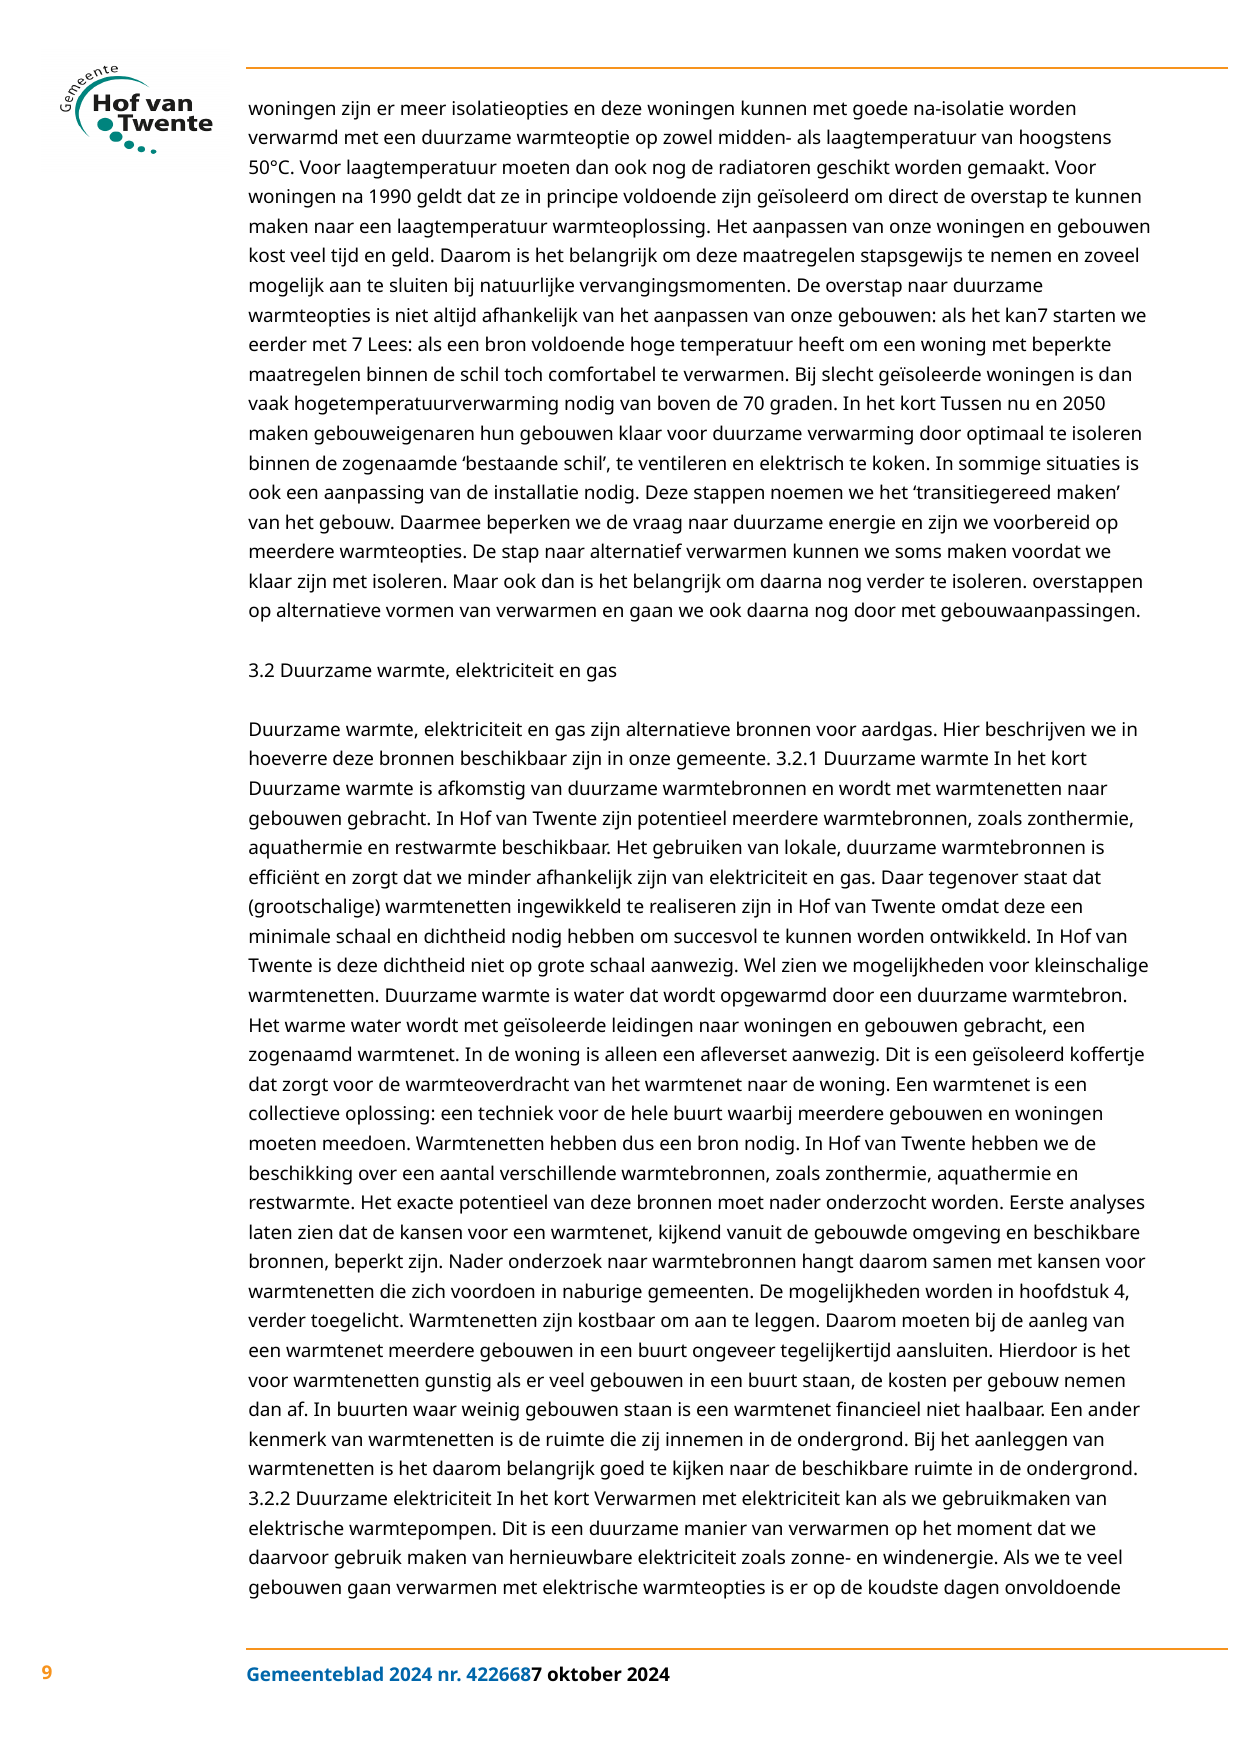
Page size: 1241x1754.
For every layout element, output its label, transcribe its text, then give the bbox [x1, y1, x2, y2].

text Duurzame warmte, elektriciteit en gas zijn alternatieve bronnen voor aardgas. Hier beschrijven we in hoeverre deze bronnen beschikbaar zijn in onze gemeente. 3.2.1 Duurzame warmte In het kort Duurzame warmte is afkomstig van duurzame warmtebronnen en wordt met warmtenetten naar gebouwen gebracht. In Hof van Twente zijn potentieel meerdere warmtebronnen, zoals zonthermie, aquathermie en restwarmte beschikbaar. Het gebruiken van lokale, duurzame warmtebronnen is efficiënt en zorgt dat we minder afhankelijk zijn van elektriciteit en gas. Daar tegenover staat dat (grootschalige) warmtenetten ingewikkeld te realiseren zijn in Hof van Twente omdat deze een minimale schaal en dichtheid nodig hebben om succesvol te kunnen worden ontwikkeld. In Hof van Twente is deze dichtheid niet op grote schaal aanwezig. Wel zien we mogelijkheden voor kleinschalige warmtenetten. Duurzame warmte is water dat wordt opgewarmd door een duurzame warmtebron. Het warme water wordt met geïsoleerde leidingen naar woningen en gebouwen gebracht, een zogenaamd warmtenet. In de woning is alleen een afleverset aanwezig. Dit is een geïsoleerd koffertje dat zorgt voor de warmteoverdracht van het warmtenet naar de woning. Een warmtenet is een collectieve oplossing: een techniek voor de hele buurt waarbij meerdere gebouwen en woningen moeten meedoen. Warmtenetten hebben dus een bron nodig. In Hof van Twente hebben we de beschikking over een aantal verschillende warmtebronnen, zoals zonthermie, aquathermie en restwarmte. Het exacte potentieel van deze bronnen moet nader onderzocht worden. Eerste analyses laten zien dat de kansen voor een warmtenet, kijkend vanuit de gebouwde omgeving en beschikbare bronnen, beperkt zijn. Nader onderzoek naar warmtebronnen hangt daarom samen met kansen voor warmtenetten die zich voordoen in naburige gemeenten. De mogelijkheden worden in hoofdstuk 4, verder toegelicht. Warmtenetten zijn kostbaar om aan te leggen. Daarom moeten bij de aanleg van een warmtenet meerdere gebouwen in een buurt ongeveer tegelijkertijd aansluiten. Hierdoor is het voor warmtenetten gunstig als er veel gebouwen in een buurt staan, de kosten per gebouw nemen dan af. In buurten waar weinig gebouwen staan is een warmtenet financieel niet haalbaar. Een ander kenmerk van warmtenetten is de ruimte die zij innemen in de ondergrond. Bij het aanleggen van warmtenetten is het daarom belangrijk goed te kijken naar de beschikbare ruimte in de ondergrond. 3.2.2 Duurzame elektriciteit In het kort Verwarmen met elektriciteit kan als we gebruikmaken van elektrische warmtepompen. Dit is een duurzame manier van verwarmen op het moment dat we daarvoor gebruik maken van hernieuwbare elektriciteit zoals zonne- en windenergie. Als we te veel gebouwen gaan verwarmen met elektrische warmteopties is er op de koudste dagen onvoldoende [248, 716, 1152, 1600]
text 3.2 Duurzame warmte, elektriciteit en gas [248, 657, 1152, 683]
text woningen zijn er meer isolatieopties en deze woningen kunnen met goede na-isolatie worden verwarmd met een duurzame warmteoptie op zowel midden- als laagtemperatuur van hoogstens 50°C. Voor laagtemperatuur moeten dan ook nog de radiatoren geschikt worden gemaakt. Voor woningen na 1990 geldt dat ze in principe voldoende zijn geïsoleerd om direct de overstap te kunnen maken naar een laagtemperatuur warmteoplossing. Het aanpassen van onze woningen en gebouwen kost veel tijd en geld. Daarom is het belangrijk om deze maatregelen stapsgewijs te nemen en zoveel mogelijk aan te sluiten bij natuurlijke vervangingsmomenten. De overstap naar duurzame warmteopties is niet altijd afhankelijk van het aanpassen van onze gebouwen: als het kan7 starten we eerder met 7 Lees: als een bron voldoende hoge temperatuur heeft om een woning met beperkte maatregelen binnen de schil toch comfortabel te verwarmen. Bij slecht geïsoleerde woningen is dan vaak hogetemperatuurverwarming nodig van boven de 70 graden. In het kort Tussen nu en 2050 maken gebouweigenaren hun gebouwen klaar voor duurzame verwarming door optimaal te isoleren binnen de zogenaamde ‘bestaande schil’, te ventileren en elektrisch te koken. In sommige situaties is ook een aanpassing van de installatie nodig. Deze stappen noemen we het ‘transitiegereed maken’ van het gebouw. Daarmee beperken we de vraag naar duurzame energie en zijn we voorbereid op meerdere warmteopties. De stap naar alternatief verwarmen kunnen we soms maken voordat we klaar zijn met isoleren. Maar ook dan is het belangrijk om daarna nog verder te isoleren. overstappen op alternatieve vormen van verwarmen en gaan we ook daarna nog door met gebouwaanpassingen. [248, 95, 1152, 623]
picture [41, 47, 231, 172]
